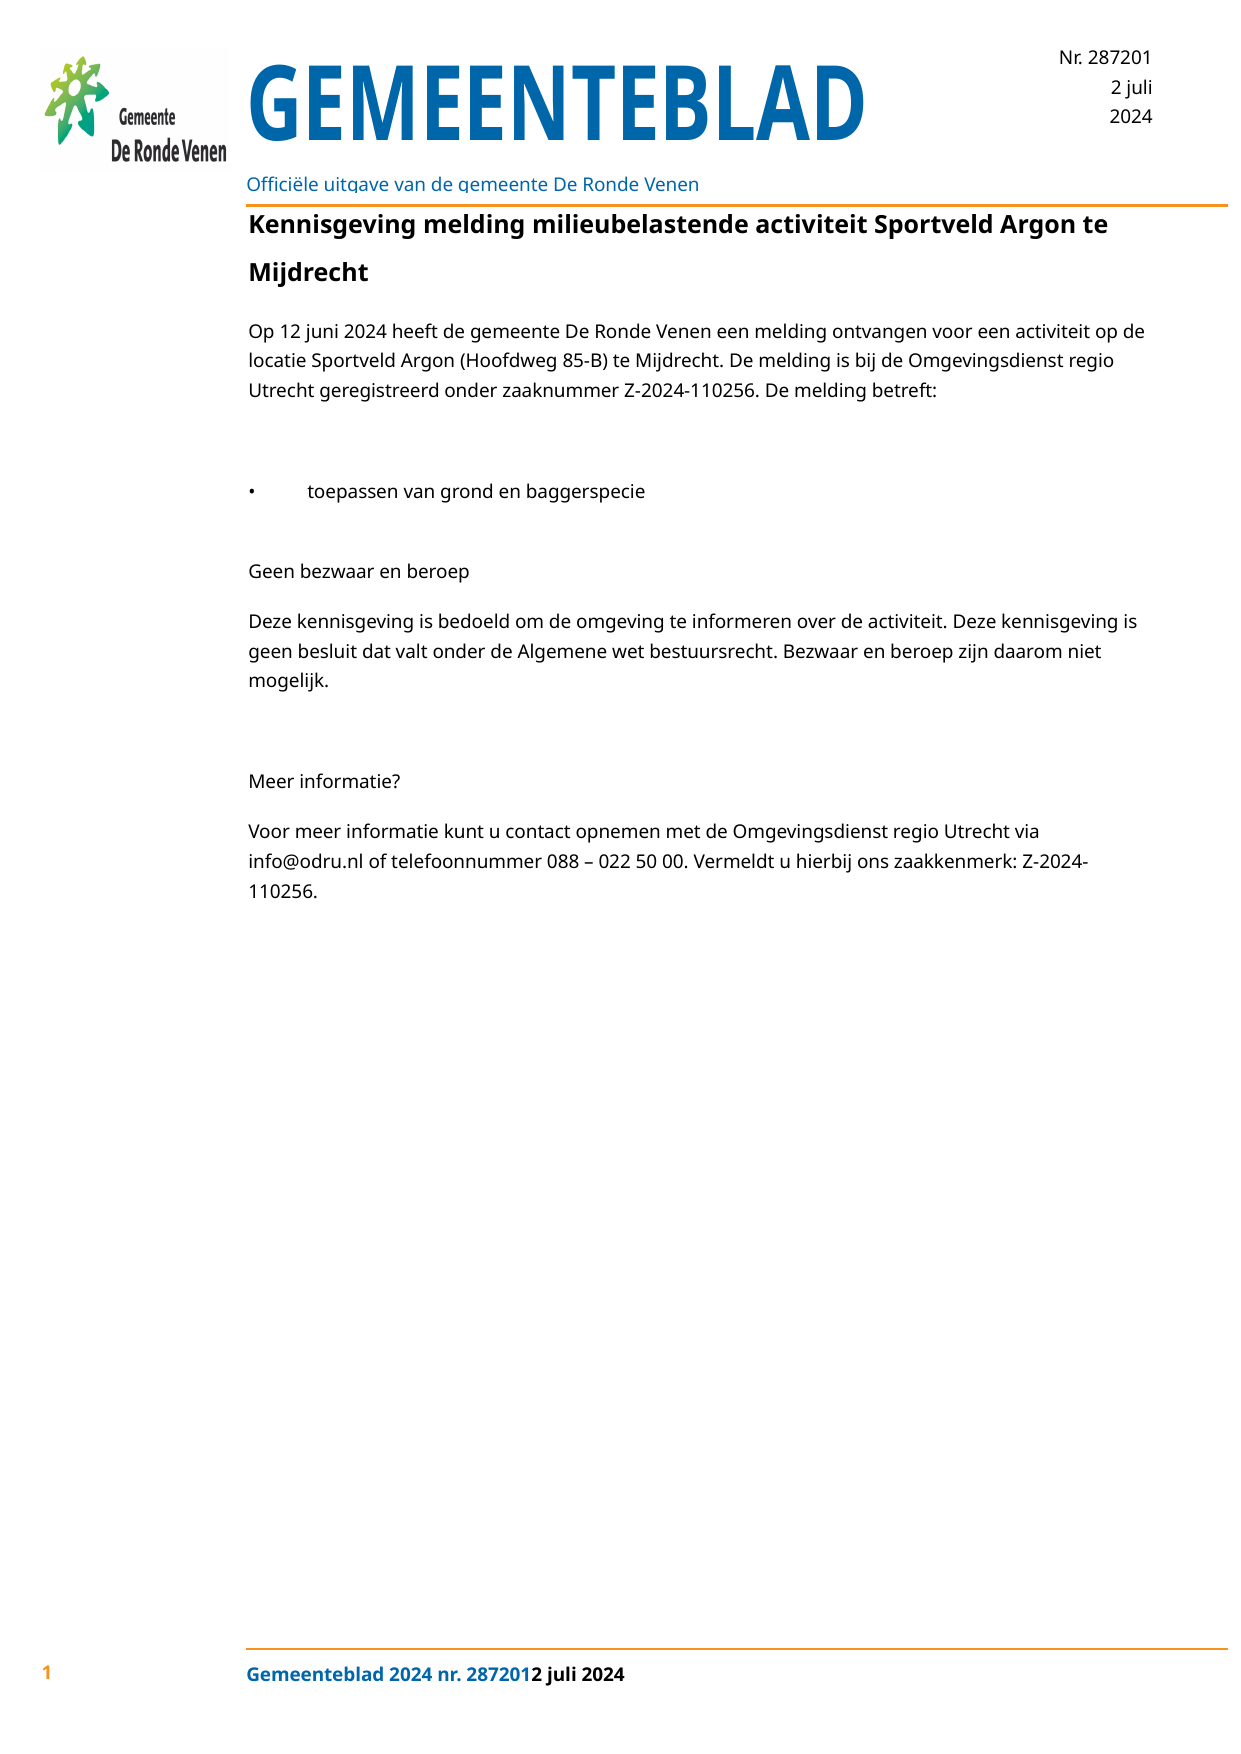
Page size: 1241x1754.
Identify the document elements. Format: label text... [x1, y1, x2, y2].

text Kennisgeving melding milieubelastende activiteit Sportveld Argon te Mijdrecht [248, 207, 1152, 288]
text Geen bezwaar en beroep [248, 558, 1152, 584]
text Op 12 juni 2024 heeft de gemeente De Ronde Venen een melding ontvangen voor een activiteit op de locatie Sportveld Argon (Hoofdweg 85-B) te Mijdrecht. De melding is bij de Omgevingsdienst regio Utrecht geregistreerd onder zaaknummer Z-2024-110256. De melding betreft: [248, 318, 1152, 403]
list toepassen van grond en baggerspecie [248, 478, 1152, 504]
text Meer informatie? [248, 768, 1152, 794]
picture [41, 47, 231, 172]
text Deze kennisgeving is bedoeld om de omgeving te informeren over de activiteit. Deze kennisgeving is geen besluit dat valt onder de Algemene wet bestuursrecht. Bezwaar en beroep zijn daarom niet mogelijk. [248, 608, 1152, 693]
text Voor meer informatie kunt u contact opnemen met de Omgevingsdienst regio Utrecht via info@odru.nl of telefoonnummer 088 – 022 50 00. Vermeldt u hierbij ons zaakkenmerk: Z-2024-110256. [248, 819, 1152, 904]
